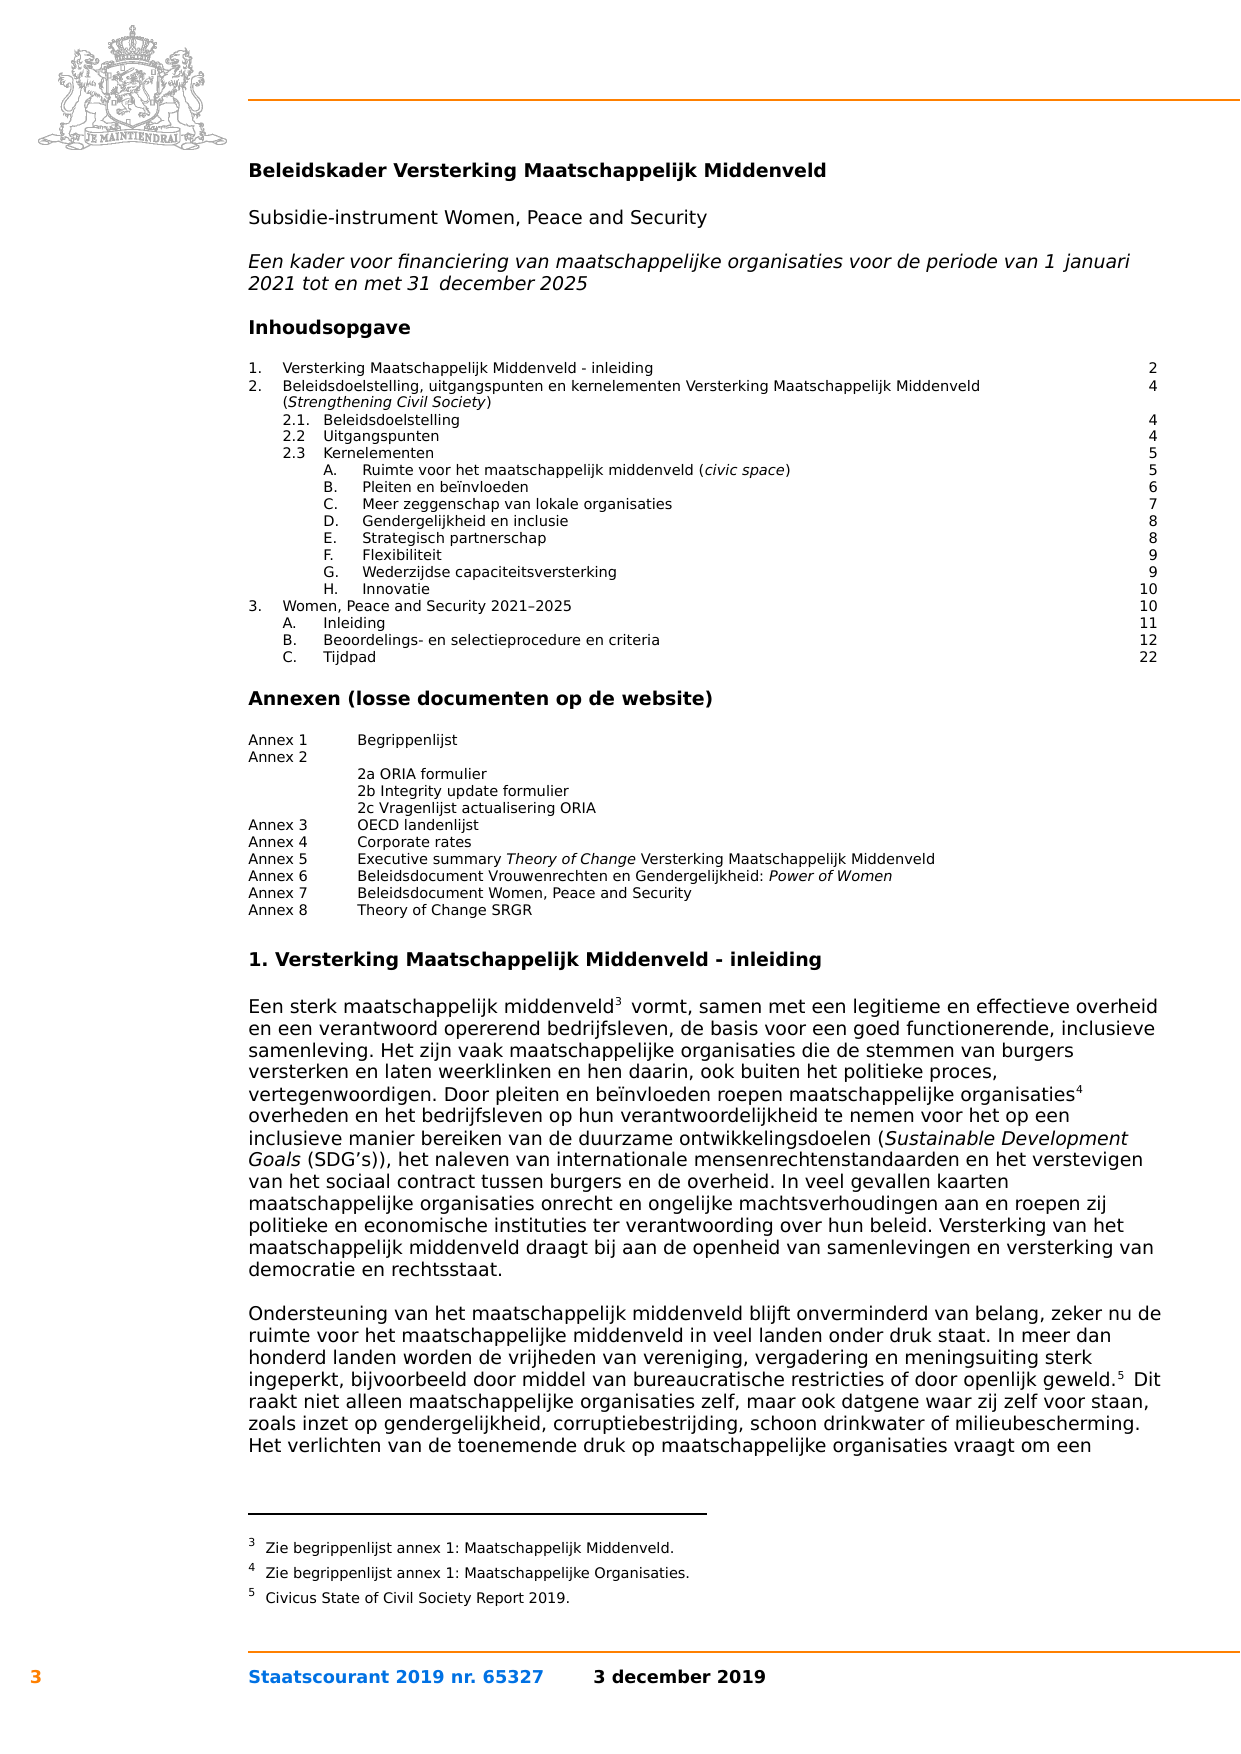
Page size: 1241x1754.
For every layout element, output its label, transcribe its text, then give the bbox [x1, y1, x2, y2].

table_cell [248, 462, 276, 479]
table_cell [248, 649, 276, 666]
table_cell Executive summary Theory of Change Versterking Maatschappelijk Middenveld [351, 851, 1163, 868]
table_cell D. [317, 513, 356, 530]
table_header Versterking Maatschappelijk Middenveld - inleiding [276, 360, 1077, 377]
table_cell C. [317, 496, 356, 513]
table_cell Theory of Change SRGR [351, 902, 1163, 918]
text Civicus State of Civil Society Report 2019. [248, 1586, 1163, 1608]
table_cell 12 [1077, 632, 1163, 649]
table_cell Gendergelijkheid en inclusie [356, 513, 1077, 530]
table_cell [248, 581, 276, 598]
table_cell 4 [1077, 378, 1163, 411]
table_cell C. [276, 649, 317, 666]
table_cell 22 [1077, 649, 1163, 666]
table_cell OECD landenlijst [351, 817, 1163, 834]
table_cell F. [317, 547, 356, 564]
table_cell 2. [248, 378, 276, 411]
table_cell 10 [1077, 581, 1163, 598]
table_cell Beoordelings- en selectieprocedure en criteria [317, 632, 1077, 649]
table_cell [248, 513, 276, 530]
table_header 2 [1077, 360, 1163, 377]
table_cell [276, 462, 317, 479]
table_cell [276, 581, 317, 598]
text Zie begrippenlijst annex 1: Maatschappelijk Middenveld. [248, 1536, 1163, 1558]
table_header Begrippenlijst [351, 732, 1163, 749]
table_cell 9 [1077, 564, 1163, 581]
table_cell Inleiding [317, 615, 1077, 632]
table_cell [248, 496, 276, 513]
subtitle Beleidskader Versterking Maatschappelijk Middenveld [248, 160, 1163, 182]
text Inhoudsopgave [248, 317, 1163, 338]
table_cell Ruimte voor het maatschappelijk middenveld (civic space) [356, 462, 1077, 479]
subtitle 1. Versterking Maatschappelijk Middenveld - inleiding [248, 948, 1163, 971]
table_cell 6 [1077, 479, 1163, 496]
table_cell Meer zeggenschap van lokale organisaties [356, 496, 1077, 513]
table_cell Beleidsdoelstelling [317, 411, 1077, 428]
table_cell Uitgangspunten [317, 428, 1077, 445]
table_header Annex 1 [248, 732, 351, 749]
table_cell Tijdpad [317, 649, 1077, 666]
table_cell [248, 800, 351, 817]
table_cell 2b Integrity update formulier [351, 783, 1163, 800]
table_cell Strategisch partnerschap [356, 530, 1077, 547]
table_cell 2c Vragenlijst actualisering ORIA [351, 800, 1163, 817]
table_cell 4 [1077, 428, 1163, 445]
table_cell [276, 513, 317, 530]
table_cell Annex 2 [248, 749, 351, 766]
text Een sterk maatschappelijk middenveld vormt, samen met een legitieme en effectieve overheid en een verantwoord opererend bedrijfsleven, de basis voor een goed functionerende, inclusieve samenleving. Het zijn vaak maatschappelijke organisaties die de stemmen van burgers versterken en laten weerklinken en hen daarin, ook buiten het politieke proces, vertegenwoordigen. Door pleiten en beïnvloeden roepen maatschappelijke organisaties overheden en het bedrijfsleven op hun verantwoordelijkheid te nemen voor het op een inclusieve manier bereiken van de duurzame ontwikkelingsdoelen (Sustainable Development Goals (SDG’s)), het naleven van internationale mensenrechtenstandaarden en het verstevigen van het sociaal contract tussen burgers en de overheid. In veel gevallen kaarten maatschappelijke organisaties onrecht en ongelijke machtsverhoudingen aan en roepen zij politieke en economische instituties ter verantwoording over hun beleid. Versterking van het maatschappelijk middenveld draagt bij aan de openheid van samenlevingen en versterking van democratie en rechtsstaat. [248, 996, 1163, 1281]
text Zie begrippenlijst annex 1: Maatschappelijke Organisaties. [248, 1561, 1163, 1583]
table_cell 2.2 [276, 428, 317, 445]
table_cell Beleidsdocument Vrouwenrechten en Gendergelijkheid: Power of Women [351, 868, 1163, 884]
table_cell [276, 479, 317, 496]
table_header 1. [248, 360, 276, 377]
text Ondersteuning van het maatschappelijk middenveld blijft onverminderd van belang, zeker nu de ruimte voor het maatschappelijke middenveld in veel landen onder druk staat. In meer dan honderd landen worden de vrijheden van vereniging, vergadering en meningsuiting sterk ingeperkt, bijvoorbeeld door middel van bureaucratische restricties of door openlijk geweld. Dit raakt niet alleen maatschappelijke organisaties zelf, maar ook datgene waar zij zelf voor staan, zoals inzet op gendergelijkheid, corruptiebestrijding, schoon drinkwater of milieubescherming. Het verlichten van de toenemende druk op maatschappelijke organisaties vraagt om een [248, 1303, 1163, 1457]
table_cell 11 [1077, 615, 1163, 632]
table_cell Annex 6 [248, 868, 351, 884]
table_cell [248, 530, 276, 547]
table_cell B. [317, 479, 356, 496]
table_cell [248, 615, 276, 632]
table_cell Annex 5 [248, 851, 351, 868]
table_cell 7 [1077, 496, 1163, 513]
table_cell Corporate rates [351, 834, 1163, 851]
table_cell [351, 749, 1163, 766]
table_cell 2.3 [276, 445, 317, 462]
table_cell [248, 783, 351, 800]
table_cell A. [276, 615, 317, 632]
table_cell 2a ORIA formulier [351, 766, 1163, 783]
table_cell G. [317, 564, 356, 581]
picture [38, 25, 227, 150]
table_cell Annex 7 [248, 885, 351, 902]
table_cell A. [317, 462, 356, 479]
table_cell [248, 766, 351, 783]
table_cell Women, Peace and Security 2021–2025 [276, 598, 1077, 615]
table_cell [248, 547, 276, 564]
table_cell [276, 564, 317, 581]
table_cell Beleidsdocument Women, Peace and Security [351, 885, 1163, 902]
table_cell [248, 428, 276, 445]
table_cell Wederzijdse capaciteitsversterking [356, 564, 1077, 581]
table_cell [248, 564, 276, 581]
table_cell [248, 479, 276, 496]
table_cell 3. [248, 598, 276, 615]
text Annexen (losse documenten op de website) [248, 688, 1163, 710]
table_cell Pleiten en beïnvloeden [356, 479, 1077, 496]
table_cell E. [317, 530, 356, 547]
table_cell [248, 411, 276, 428]
table_cell Flexibiliteit [356, 547, 1077, 564]
table_cell [276, 530, 317, 547]
table_cell B. [276, 632, 317, 649]
table_cell [276, 496, 317, 513]
table_cell Beleidsdoelstelling, uitgangspunten en kernelementen Versterking Maatschappelijk Middenveld (Strengthening Civil Society) [276, 378, 1077, 411]
table_cell 5 [1077, 445, 1163, 462]
table_cell 10 [1077, 598, 1163, 615]
table_cell 8 [1077, 530, 1163, 547]
text Een kader voor financiering van maatschappelijke organisaties voor de periode van 1 januari 2021 tot en met 31 december 2025 [248, 251, 1163, 295]
table_cell H. [317, 581, 356, 598]
table_cell Annex 8 [248, 902, 351, 918]
text Subsidie-instrument Women, Peace and Security [248, 207, 1163, 229]
table_cell 4 [1077, 411, 1163, 428]
table_cell 8 [1077, 513, 1163, 530]
table_cell Kernelementen [317, 445, 1077, 462]
table_cell Annex 4 [248, 834, 351, 851]
table_cell 5 [1077, 462, 1163, 479]
table_cell Innovatie [356, 581, 1077, 598]
table_cell [248, 445, 276, 462]
table_cell [276, 547, 317, 564]
table_cell 9 [1077, 547, 1163, 564]
table_cell 2.1. [276, 411, 317, 428]
table_cell Annex 3 [248, 817, 351, 834]
table_cell [248, 632, 276, 649]
